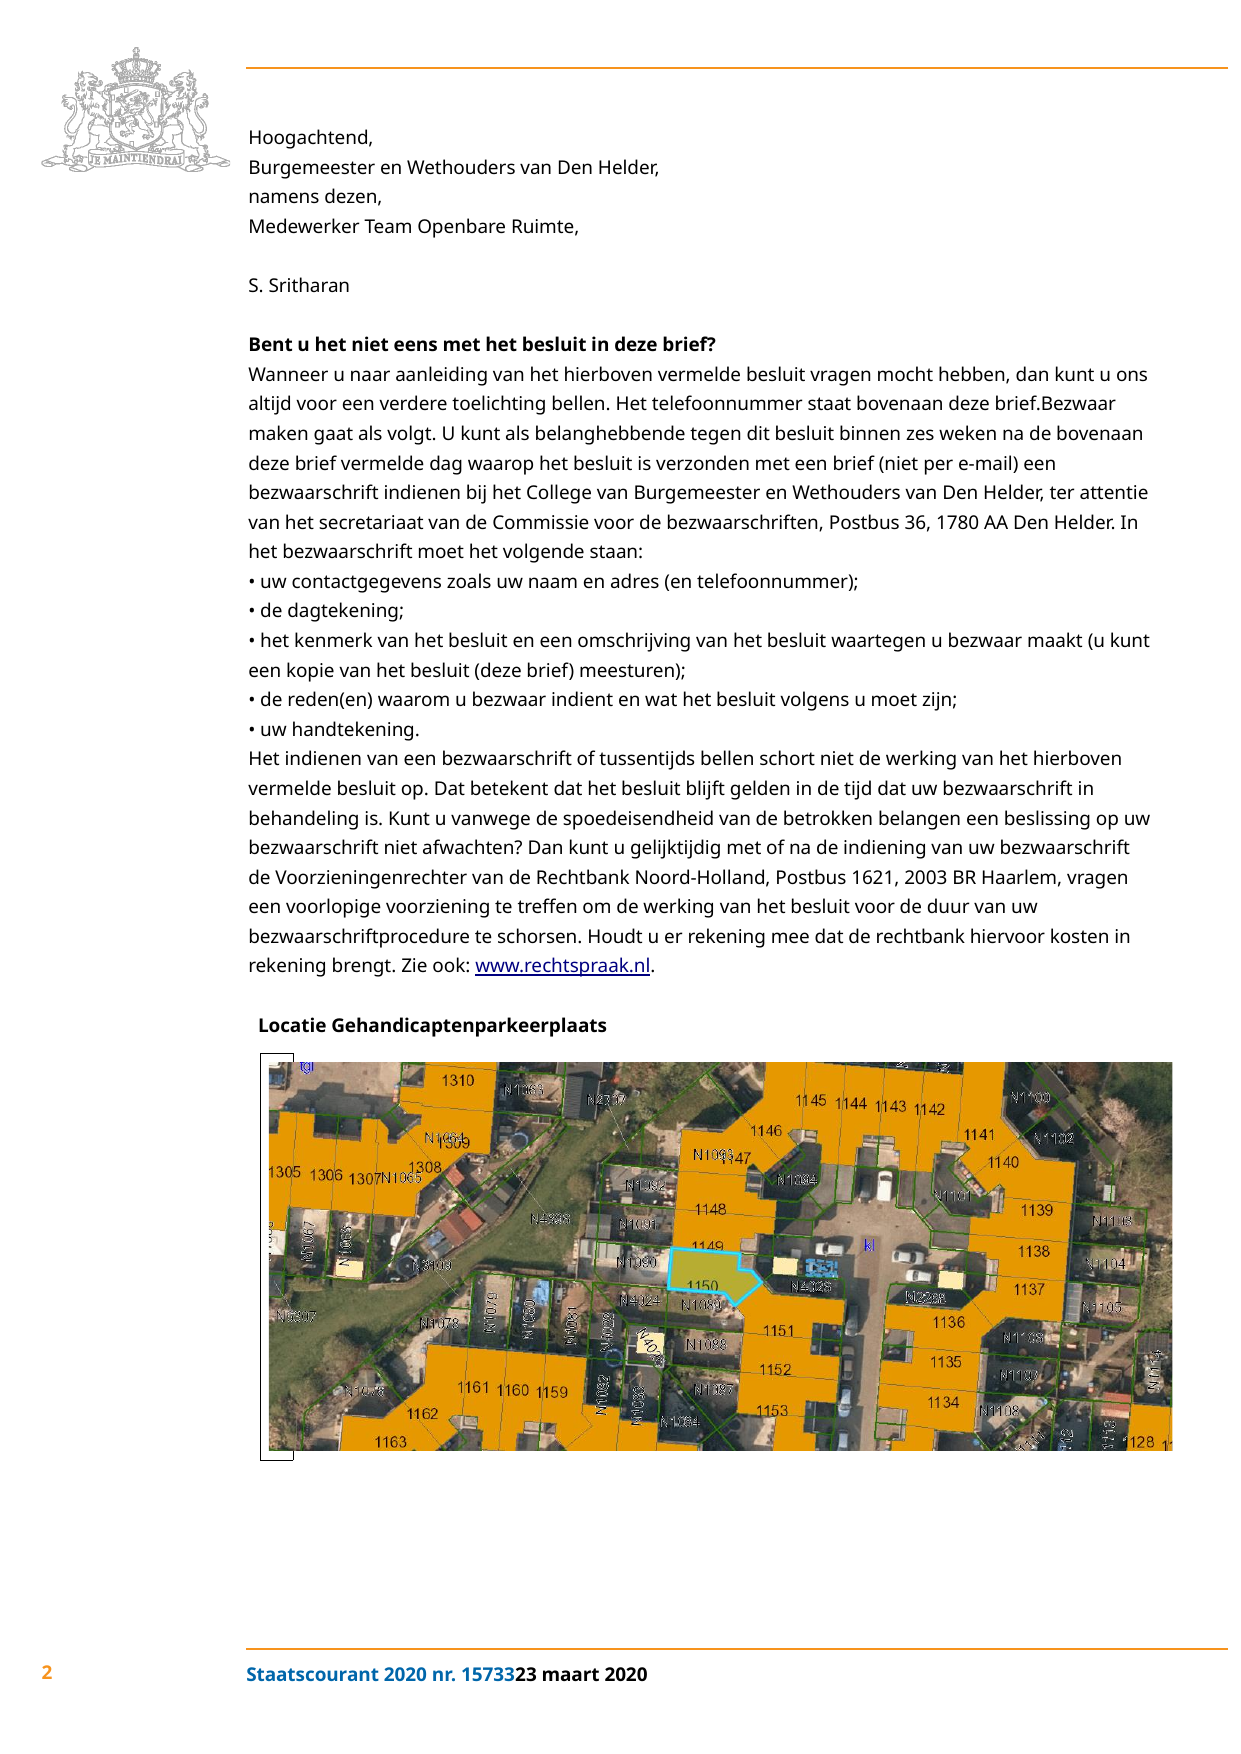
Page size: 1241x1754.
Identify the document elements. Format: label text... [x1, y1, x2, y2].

text • de dagtekening; [248, 598, 1152, 623]
text Locatie Gehandicaptenparkeerplaats [248, 1012, 1152, 1038]
text Bent u het niet eens met het besluit in deze brief? [248, 331, 1152, 357]
text • uw handtekening. [248, 716, 1152, 742]
text namens dezen, [248, 183, 1152, 209]
text • de reden(en) waarom u bezwaar indient en wat het besluit volgens u moet zijn; [248, 686, 1152, 712]
picture [268, 1062, 1173, 1451]
text S. Sritharan [248, 272, 1152, 298]
text Hoogachtend, [248, 124, 1152, 150]
text Burgemeester en Wethouders van Den Helder, [248, 154, 1152, 180]
picture [41, 47, 231, 172]
text Het indienen van een bezwaarschrift of tussentijds bellen schort niet de werking van het hierboven vermelde besluit op. Dat betekent dat het besluit blijft gelden in de tijd dat uw bezwaarschrift in behandeling is. Kunt u vanwege de spoedeisendheid van de betrokken belangen een beslissing op uw bezwaarschrift niet afwachten? Dan kunt u gelijktijdig met of na de indiening van uw bezwaarschrift de Voorzieningenrechter van de Rechtbank Noord-Holland, Postbus 1621, 2003 BR Haarlem, vragen een voorlopige voorziening te treffen om de werking van het besluit voor de duur van uw bezwaarschriftprocedure te schorsen. Houdt u er rekening mee dat de rechtbank hiervoor kosten in rekening brengt. Zie ook: www.rechtspraak.nl. [248, 746, 1152, 978]
text • het kenmerk van het besluit en een omschrijving van het besluit waartegen u bezwaar maakt (u kunt een kopie van het besluit (deze brief) meesturen); [248, 627, 1152, 683]
text • uw contactgegevens zoals uw naam en adres (en telefoonnummer); [248, 568, 1152, 594]
text Medewerker Team Openbare Ruimte, [248, 213, 1152, 239]
text Wanneer u naar aanleiding van het hierboven vermelde besluit vragen mocht hebben, dan kunt u ons altijd voor een verdere toelichting bellen. Het telefoonnummer staat bovenaan deze brief.Bezwaar maken gaat als volgt. U kunt als belanghebbende tegen dit besluit binnen zes weken na de bovenaan deze brief vermelde dag waarop het besluit is verzonden met een brief (niet per e-mail) een bezwaarschrift indienen bij het College van Burgemeester en Wethouders van Den Helder, ter attentie van het secretariaat van de Commissie voor de bezwaarschriften, Postbus 36, 1780 AA Den Helder. In het bezwaarschrift moet het volgende staan: [248, 361, 1152, 564]
